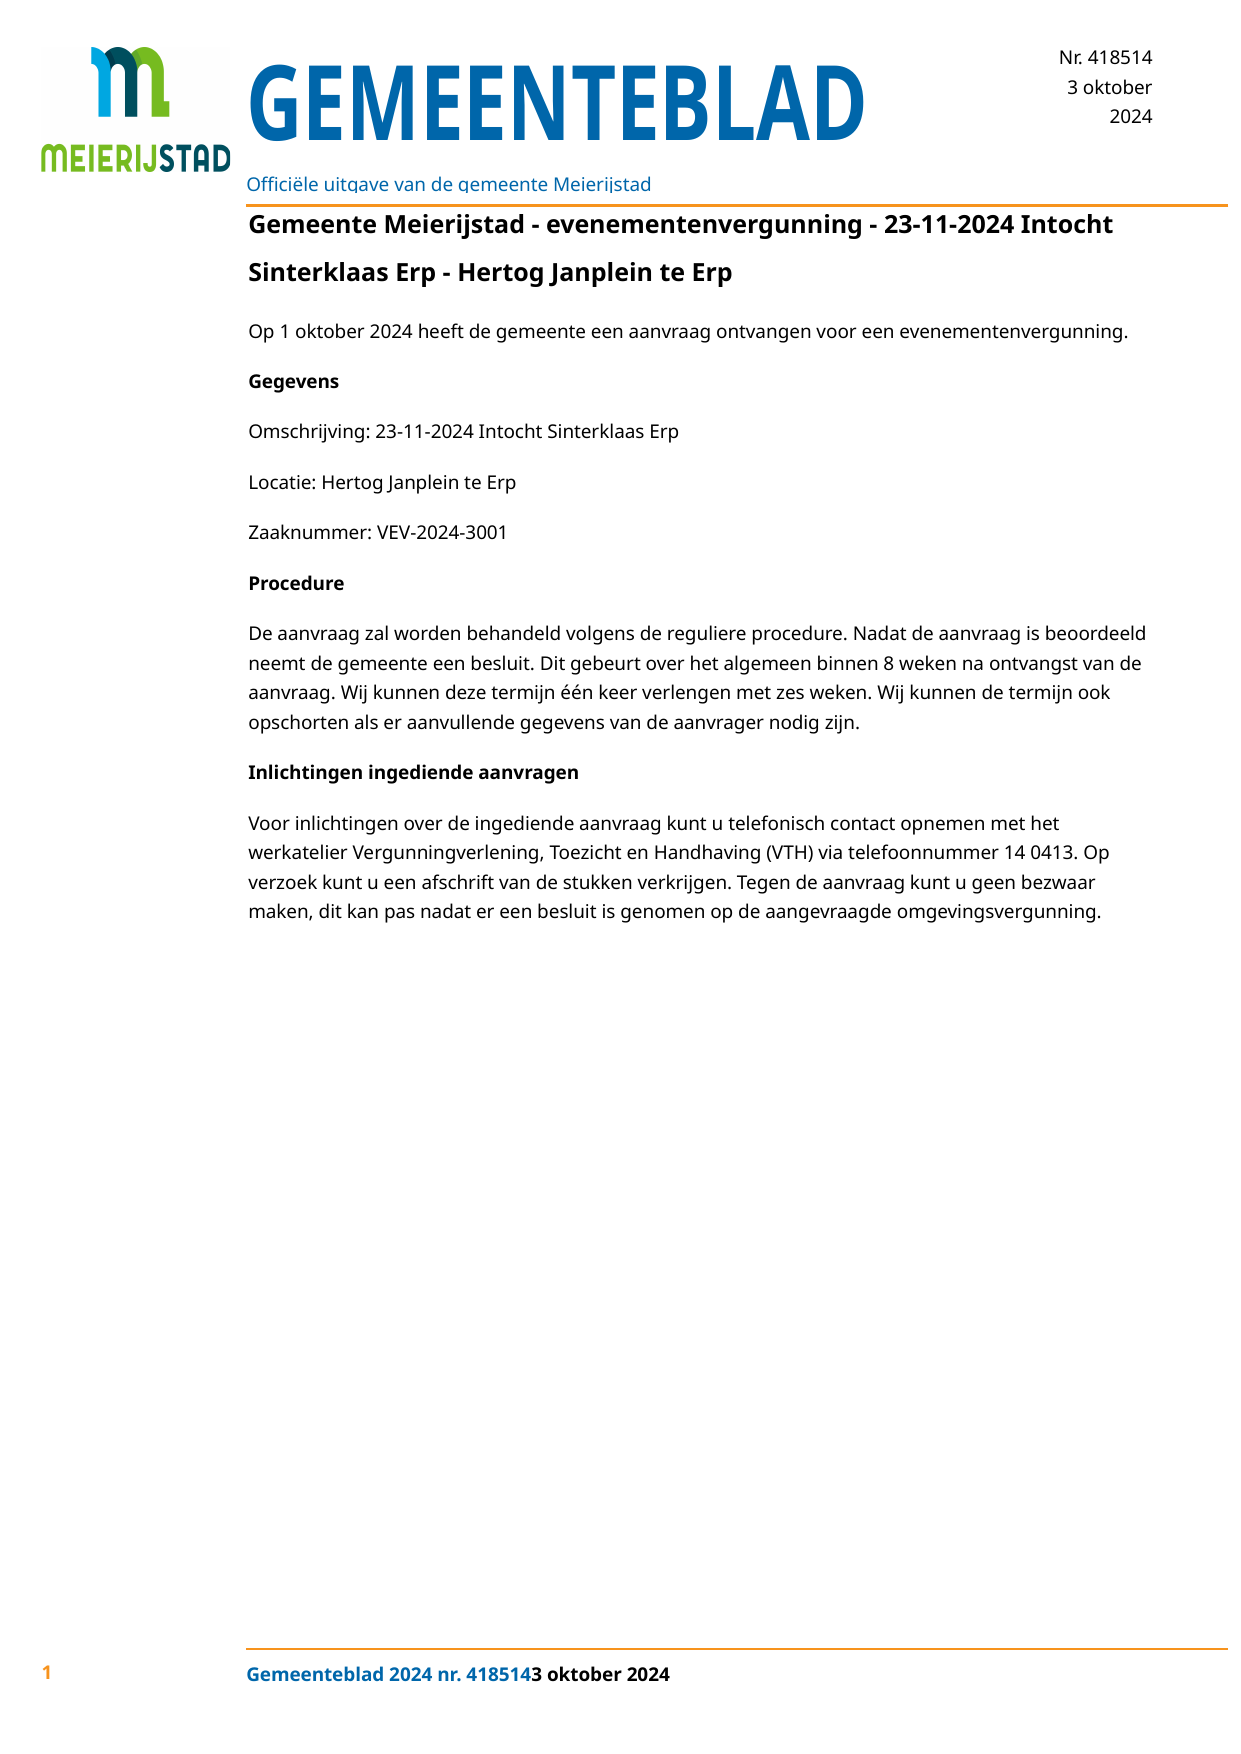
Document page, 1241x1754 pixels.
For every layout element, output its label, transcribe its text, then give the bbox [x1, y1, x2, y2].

text Procedure [248, 570, 1152, 596]
text De aanvraag zal worden behandeld volgens de reguliere procedure. Nadat de aanvraag is beoordeeld neemt de gemeente een besluit. Dit gebeurt over het algemeen binnen 8 weken na ontvangst van de aanvraag. Wij kunnen deze termijn één keer verlengen met zes weken. Wij kunnen de termijn ook opschorten als er aanvullende gegevens van de aanvrager nodig zijn. [248, 620, 1152, 735]
text Inlichtingen ingediende aanvragen [248, 759, 1152, 785]
text Zaaknummer: VEV-2024-3001 [248, 519, 1152, 545]
text Op 1 oktober 2024 heeft de gemeente een aanvraag ontvangen voor een evenementenvergunning. [248, 318, 1152, 344]
text Omschrijving: 23-11-2024 Intocht Sinterklaas Erp [248, 419, 1152, 444]
text Gegevens [248, 368, 1152, 394]
picture [41, 47, 231, 172]
text Locatie: Hertog Janplein te Erp [248, 469, 1152, 495]
text Gemeente Meierijstad - evenementenvergunning - 23-11-2024 Intocht Sinterklaas Erp - Hertog Janplein te Erp [248, 207, 1152, 288]
text Voor inlichtingen over de ingediende aanvraag kunt u telefonisch contact opnemen met het werkatelier Vergunningverlening, Toezicht en Handhaving (VTH) via telefoonnummer 14 0413. Op verzoek kunt u een afschrift van de stukken verkrijgen. Tegen de aanvraag kunt u geen bezwaar maken, dit kan pas nadat er een besluit is genomen op de aangevraagde omgevingsvergunning. [248, 810, 1152, 924]
